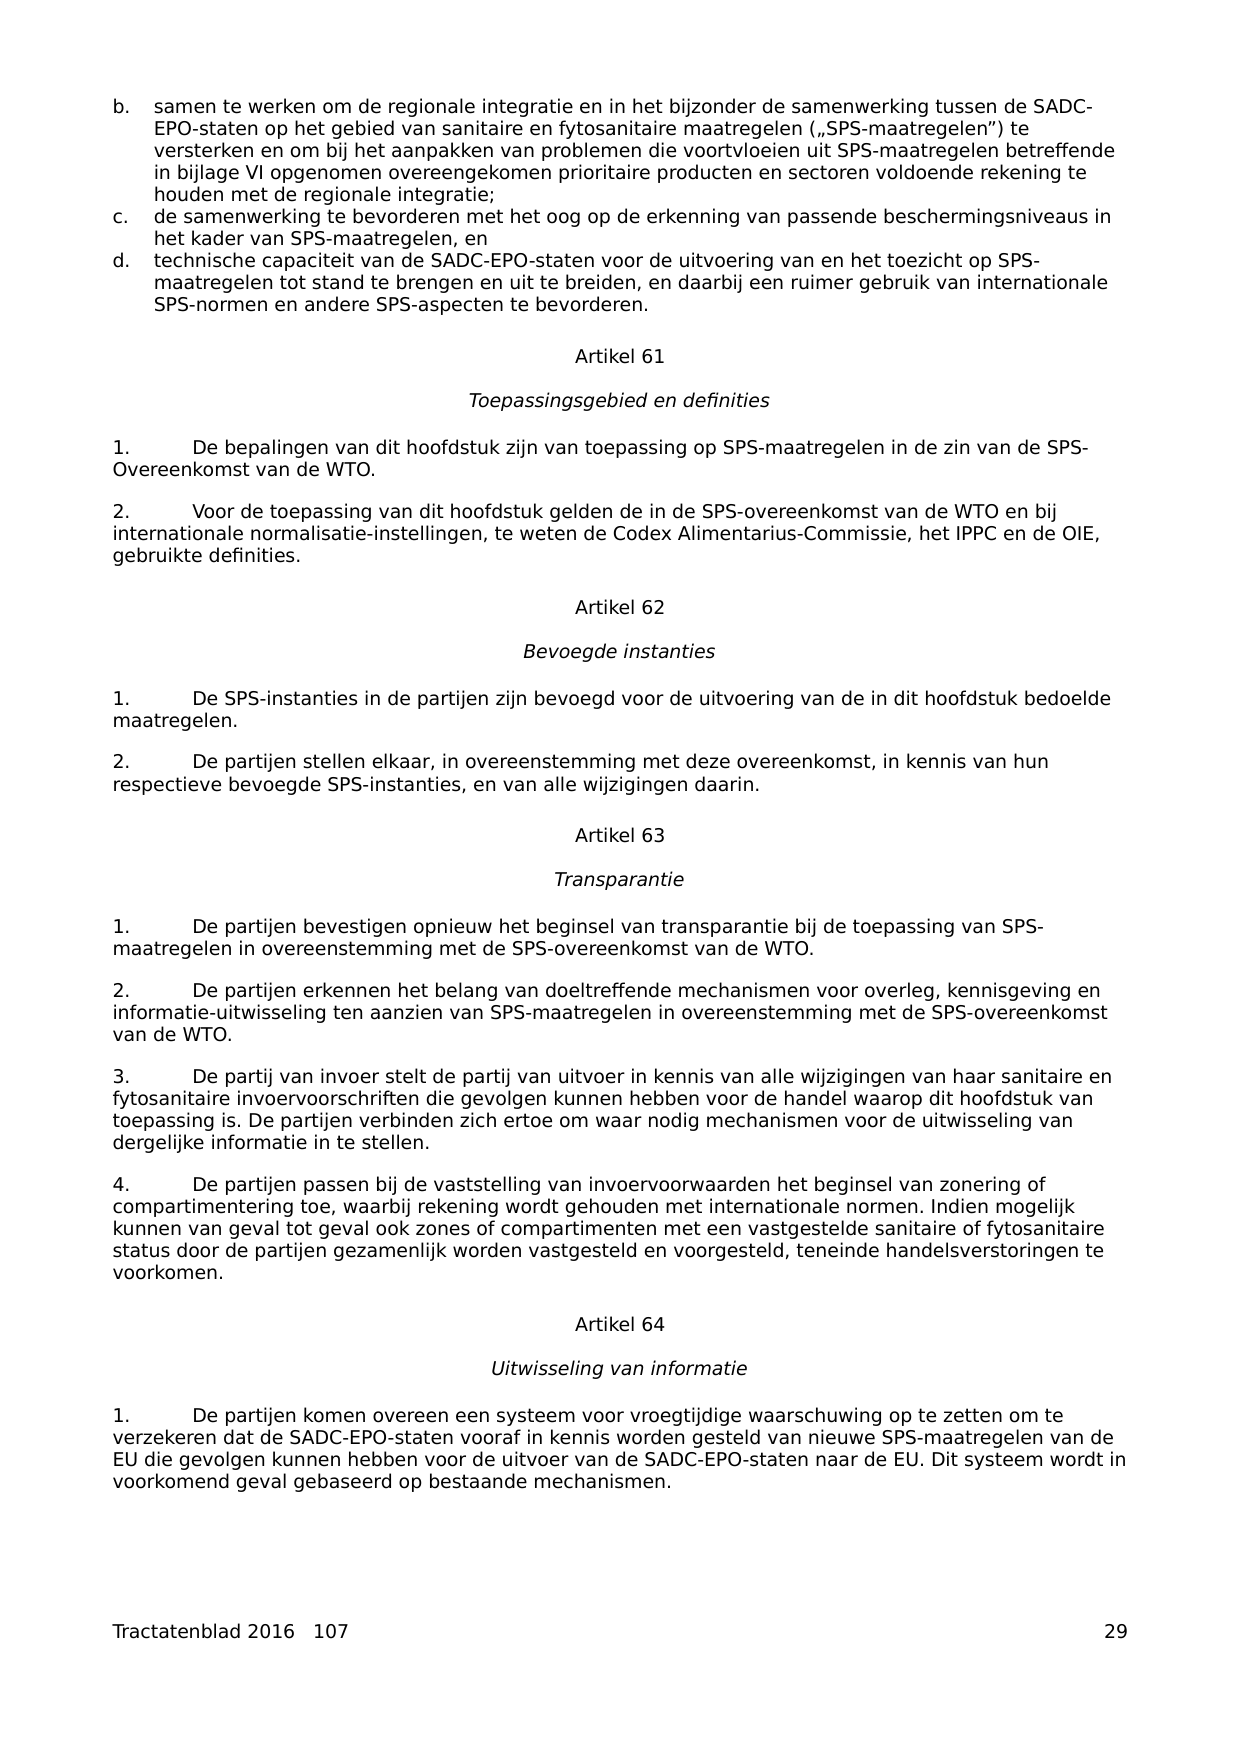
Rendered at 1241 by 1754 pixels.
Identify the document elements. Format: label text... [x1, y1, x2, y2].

text c. de samenwerking te bevorderen met het oog op de erkenning van passende beschermingsniveaus in het kader van SPS-maatregelen, en [112, 206, 1128, 250]
subtitle Artikel 62 Bevoegde instanties [112, 597, 1128, 662]
text 1. De bepalingen van dit hoofdstuk zijn van toepassing op SPS-maatregelen in de zin van de SPS-Overeenkomst van de WTO. [112, 437, 1128, 481]
subtitle Artikel 61 Toepassingsgebied en definities [112, 346, 1128, 412]
text 2. De partijen stellen elkaar, in overeenstemming met deze overeenkomst, in kennis van hun respectieve bevoegde SPS-instanties, en van alle wijzigingen daarin. [112, 751, 1128, 795]
text b. samen te werken om de regionale integratie en in het bijzonder de samenwerking tussen de SADC-EPO-staten op het gebied van sanitaire en fytosanitaire maatregelen („SPS-maatregelen”) te versterken en om bij het aanpakken van problemen die voortvloeien uit SPS-maatregelen betreffende in bijlage VI opgenomen overeengekomen prioritaire producten en sectoren voldoende rekening te houden met de regionale integratie; [112, 96, 1128, 206]
text d. technische capaciteit van de SADC-EPO-staten voor de uitvoering van en het toezicht op SPS-maatregelen tot stand te brengen en uit te breiden, en daarbij een ruimer gebruik van internationale SPS-normen en andere SPS-aspecten te bevorderen. [112, 250, 1128, 316]
text 4. De partijen passen bij de vaststelling van invoervoorwaarden het beginsel van zonering of compartimentering toe, waarbij rekening wordt gehouden met internationale normen. Indien mogelijk kunnen van geval tot geval ook zones of compartimenten met een vastgestelde sanitaire of fytosanitaire status door de partijen gezamenlijk worden vastgesteld en voorgesteld, teneinde handelsverstoringen te voorkomen. [112, 1174, 1128, 1284]
text 1. De partijen komen overeen een systeem voor vroegtijdige waarschuwing op te zetten om te verzekeren dat de SADC-EPO-staten vooraf in kennis worden gesteld van nieuwe SPS-maatregelen van de EU die gevolgen kunnen hebben voor de uitvoer van de SADC-EPO-staten naar de EU. Dit systeem wordt in voorkomend geval gebaseerd op bestaande mechanismen. [112, 1405, 1128, 1493]
text 2. De partijen erkennen het belang van doeltreffende mechanismen voor overleg, kennisgeving en informatie-uitwisseling ten aanzien van SPS-maatregelen in overeenstemming met de SPS-overeenkomst van de WTO. [112, 980, 1128, 1046]
subtitle Artikel 63 Transparantie [112, 825, 1128, 891]
text 1. De partijen bevestigen opnieuw het beginsel van transparantie bij de toepassing van SPS-maatregelen in overeenstemming met de SPS-overeenkomst van de WTO. [112, 916, 1128, 960]
text 3. De partij van invoer stelt de partij van uitvoer in kennis van alle wijzigingen van haar sanitaire en fytosanitaire invoervoorschriften die gevolgen kunnen hebben voor de handel waarop dit hoofdstuk van toepassing is. De partijen verbinden zich ertoe om waar nodig mechanismen voor de uitwisseling van dergelijke informatie in te stellen. [112, 1066, 1128, 1154]
subtitle Artikel 64 Uitwisseling van informatie [112, 1314, 1128, 1380]
text 2. Voor de toepassing van dit hoofdstuk gelden de in de SPS-overeenkomst van de WTO en bij internationale normalisatie-instellingen, te weten de Codex Alimentarius-Commissie, het IPPC en de OIE, gebruikte definities. [112, 501, 1128, 567]
text 1. De SPS-instanties in de partijen zijn bevoegd voor de uitvoering van de in dit hoofdstuk bedoelde maatregelen. [112, 687, 1128, 731]
